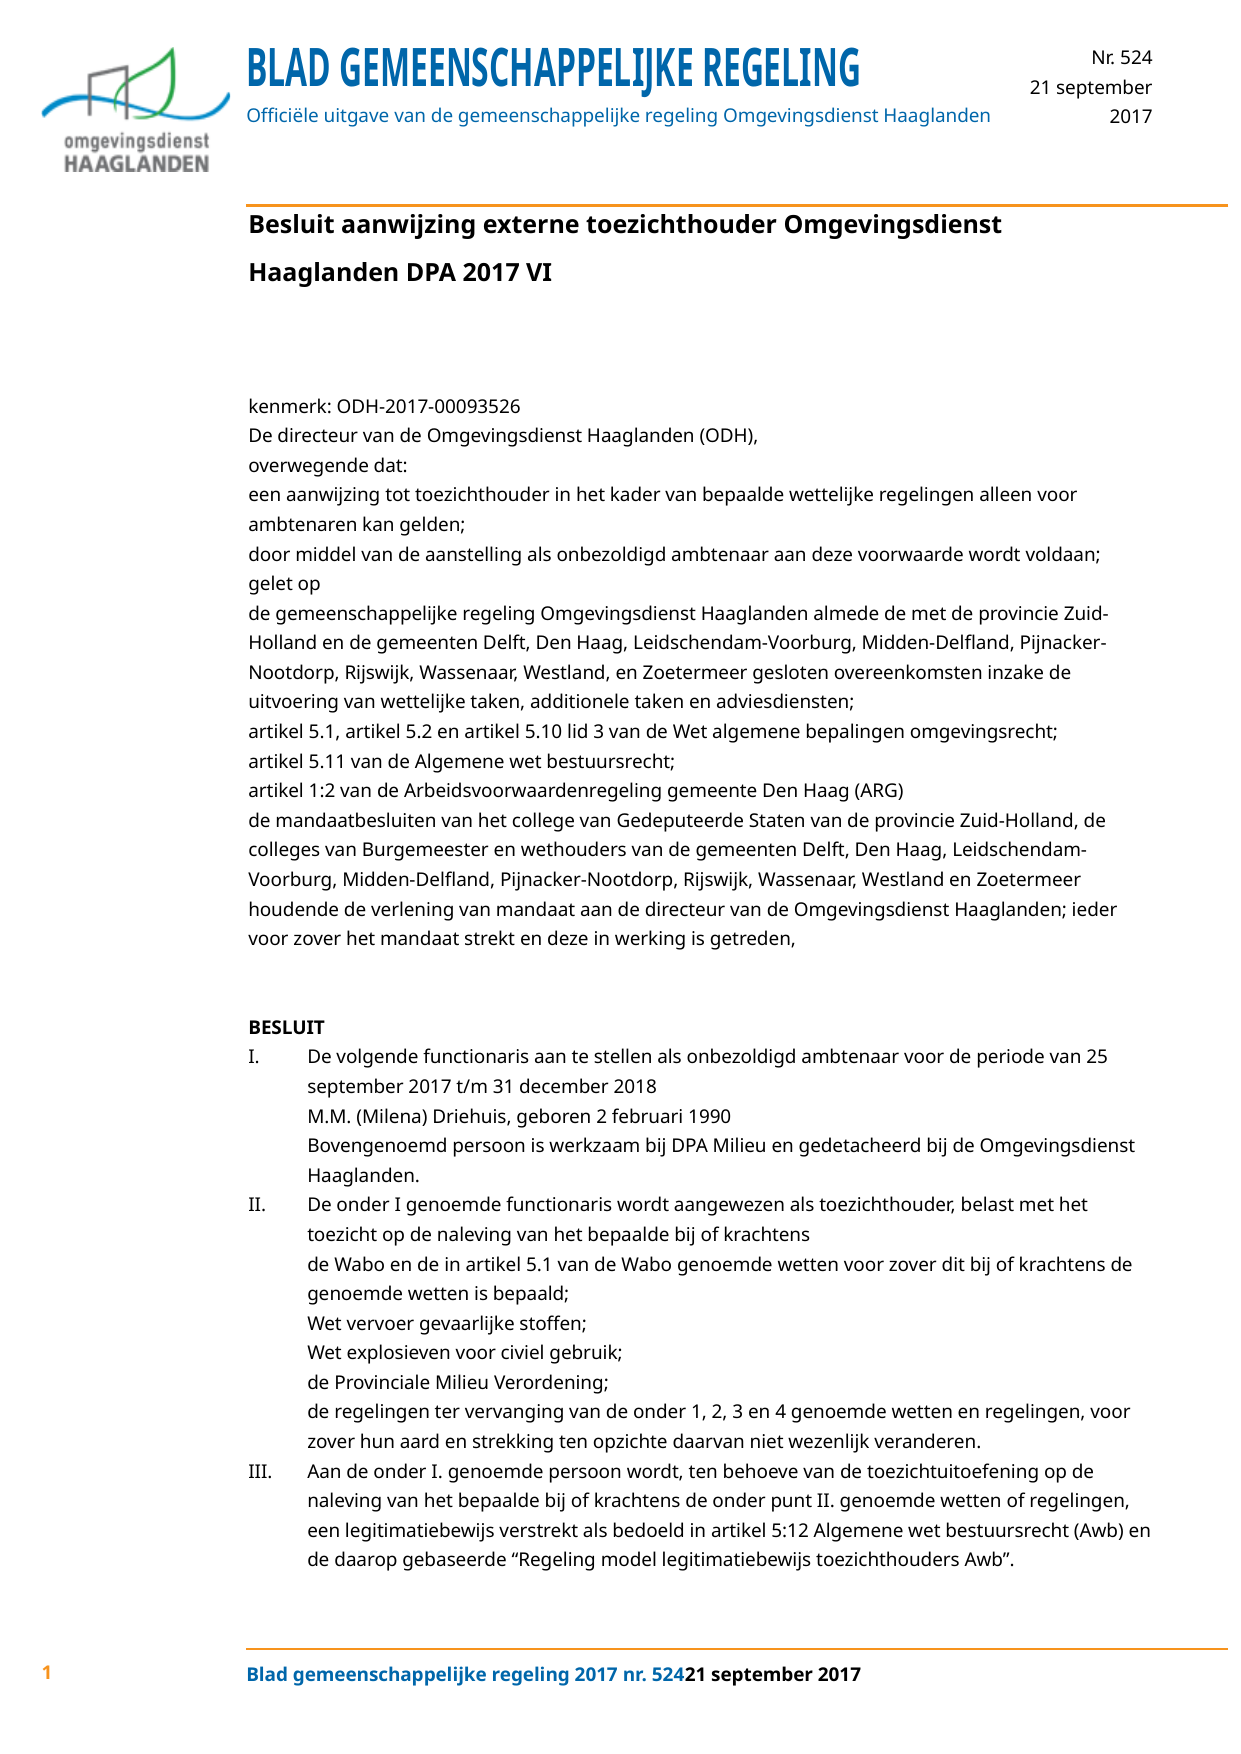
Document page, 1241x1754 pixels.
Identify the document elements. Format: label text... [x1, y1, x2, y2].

list de Provinciale Milieu Verordening; [248, 1369, 1152, 1395]
list M.M. (Milena) Driehuis, geboren 2 februari 1990 [248, 1103, 1152, 1129]
list De onder I genoemde functionaris wordt aangewezen als toezichthouder, belast met het toezicht op de naleving van het bepaalde bij of krachtens [248, 1192, 1152, 1247]
text kenmerk: ODH-2017-00093526 [248, 393, 1152, 419]
text BESLUIT [248, 1014, 1152, 1040]
list Bovengenoemd persoon is werkzaam bij DPA Milieu en gedetacheerd bij de Omgevingsdienst Haaglanden. [248, 1132, 1152, 1188]
list Aan de onder I. genoemde persoon wordt, ten behoeve van de toezichtuitoefening op de naleving van het bepaalde bij of krachtens de onder punt II. genoemde wetten of regelingen, een legitimatiebewijs verstrekt als bedoeld in artikel 5:12 Algemene wet bestuursrecht (Awb) en de daarop gebaseerde “Regeling model legitimatiebewijs toezichthouders Awb”. [248, 1458, 1152, 1572]
text artikel 5.11 van de Algemene wet bestuursrecht; [248, 748, 1152, 774]
text artikel 5.1, artikel 5.2 en artikel 5.10 lid 3 van de Wet algemene bepalingen omgevingsrecht; [248, 718, 1152, 744]
text De directeur van de Omgevingsdienst Haaglanden (ODH), [248, 422, 1152, 448]
list De volgende functionaris aan te stellen als onbezoldigd ambtenaar voor de periode van 25 september 2017 t/m 31 december 2018 [248, 1044, 1152, 1099]
text artikel 1:2 van de Arbeidsvoorwaardenregeling gemeente Den Haag (ARG) [248, 777, 1152, 803]
text overwegende dat: [248, 452, 1152, 478]
list Wet vervoer gevaarlijke stoffen; [248, 1310, 1152, 1336]
list de regelingen ter vervanging van de onder 1, 2, 3 en 4 genoemde wetten en regelingen, voor zover hun aard en strekking ten opzichte daarvan niet wezenlijk veranderen. [248, 1399, 1152, 1454]
text de mandaatbesluiten van het college van Gedeputeerde Staten van de provincie Zuid-Holland, de colleges van Burgemeester en wethouders van de gemeenten Delft, Den Haag, Leidschendam-Voorburg, Midden-Delfland, Pijnacker-Nootdorp, Rijswijk, Wassenaar, Westland en Zoetermeer houdende de verlening van mandaat aan de directeur van de Omgevingsdienst Haaglanden; ieder voor zover het mandaat strekt en deze in werking is getreden, [248, 807, 1152, 951]
text door middel van de aanstelling als onbezoldigd ambtenaar aan deze voorwaarde wordt voldaan; [248, 541, 1152, 567]
text een aanwijzing tot toezichthouder in het kader van bepaalde wettelijke regelingen alleen voor ambtenaren kan gelden; [248, 482, 1152, 537]
text de gemeenschappelijke regeling Omgevingsdienst Haaglanden almede de met de provincie Zuid-Holland en de gemeenten Delft, Den Haag, Leidschendam-Voorburg, Midden-Delfland, Pijnacker-Nootdorp, Rijswijk, Wassenaar, Westland, en Zoetermeer gesloten overeenkomsten inzake de uitvoering van wettelijke taken, additionele taken en adviesdiensten; [248, 600, 1152, 714]
list de Wabo en de in artikel 5.1 van de Wabo genoemde wetten voor zover dit bij of krachtens de genoemde wetten is bepaald; [248, 1251, 1152, 1306]
list Wet explosieven voor civiel gebruik; [248, 1339, 1152, 1365]
text Besluit aanwijzing externe toezichthouder Omgevingsdienst Haaglanden DPA 2017 VI [248, 207, 1152, 288]
text gelet op [248, 570, 1152, 596]
picture [41, 47, 231, 172]
